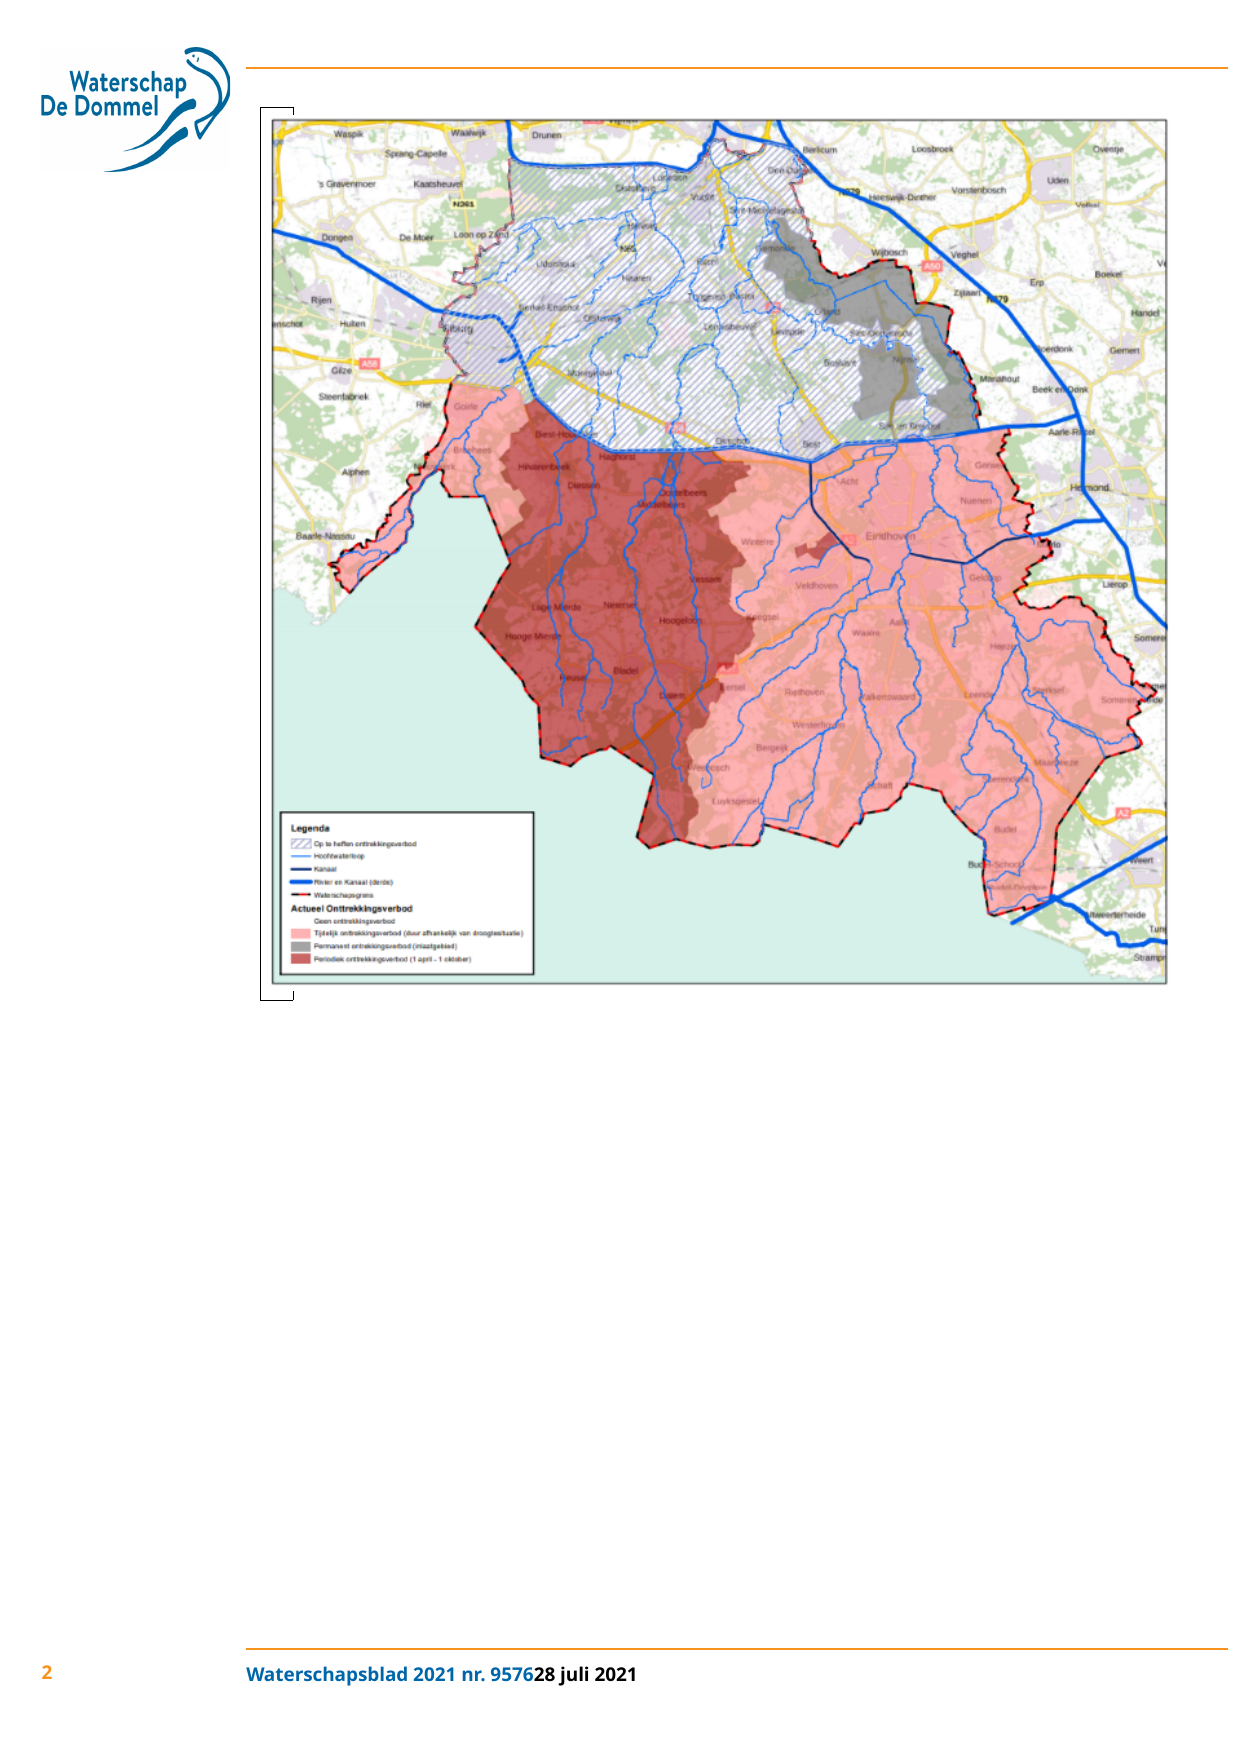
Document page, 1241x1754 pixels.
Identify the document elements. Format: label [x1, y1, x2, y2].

picture [41, 47, 231, 172]
picture [198, 118, 210, 131]
picture [268, 115, 1173, 991]
picture [204, 47, 231, 76]
picture [45, 99, 51, 111]
